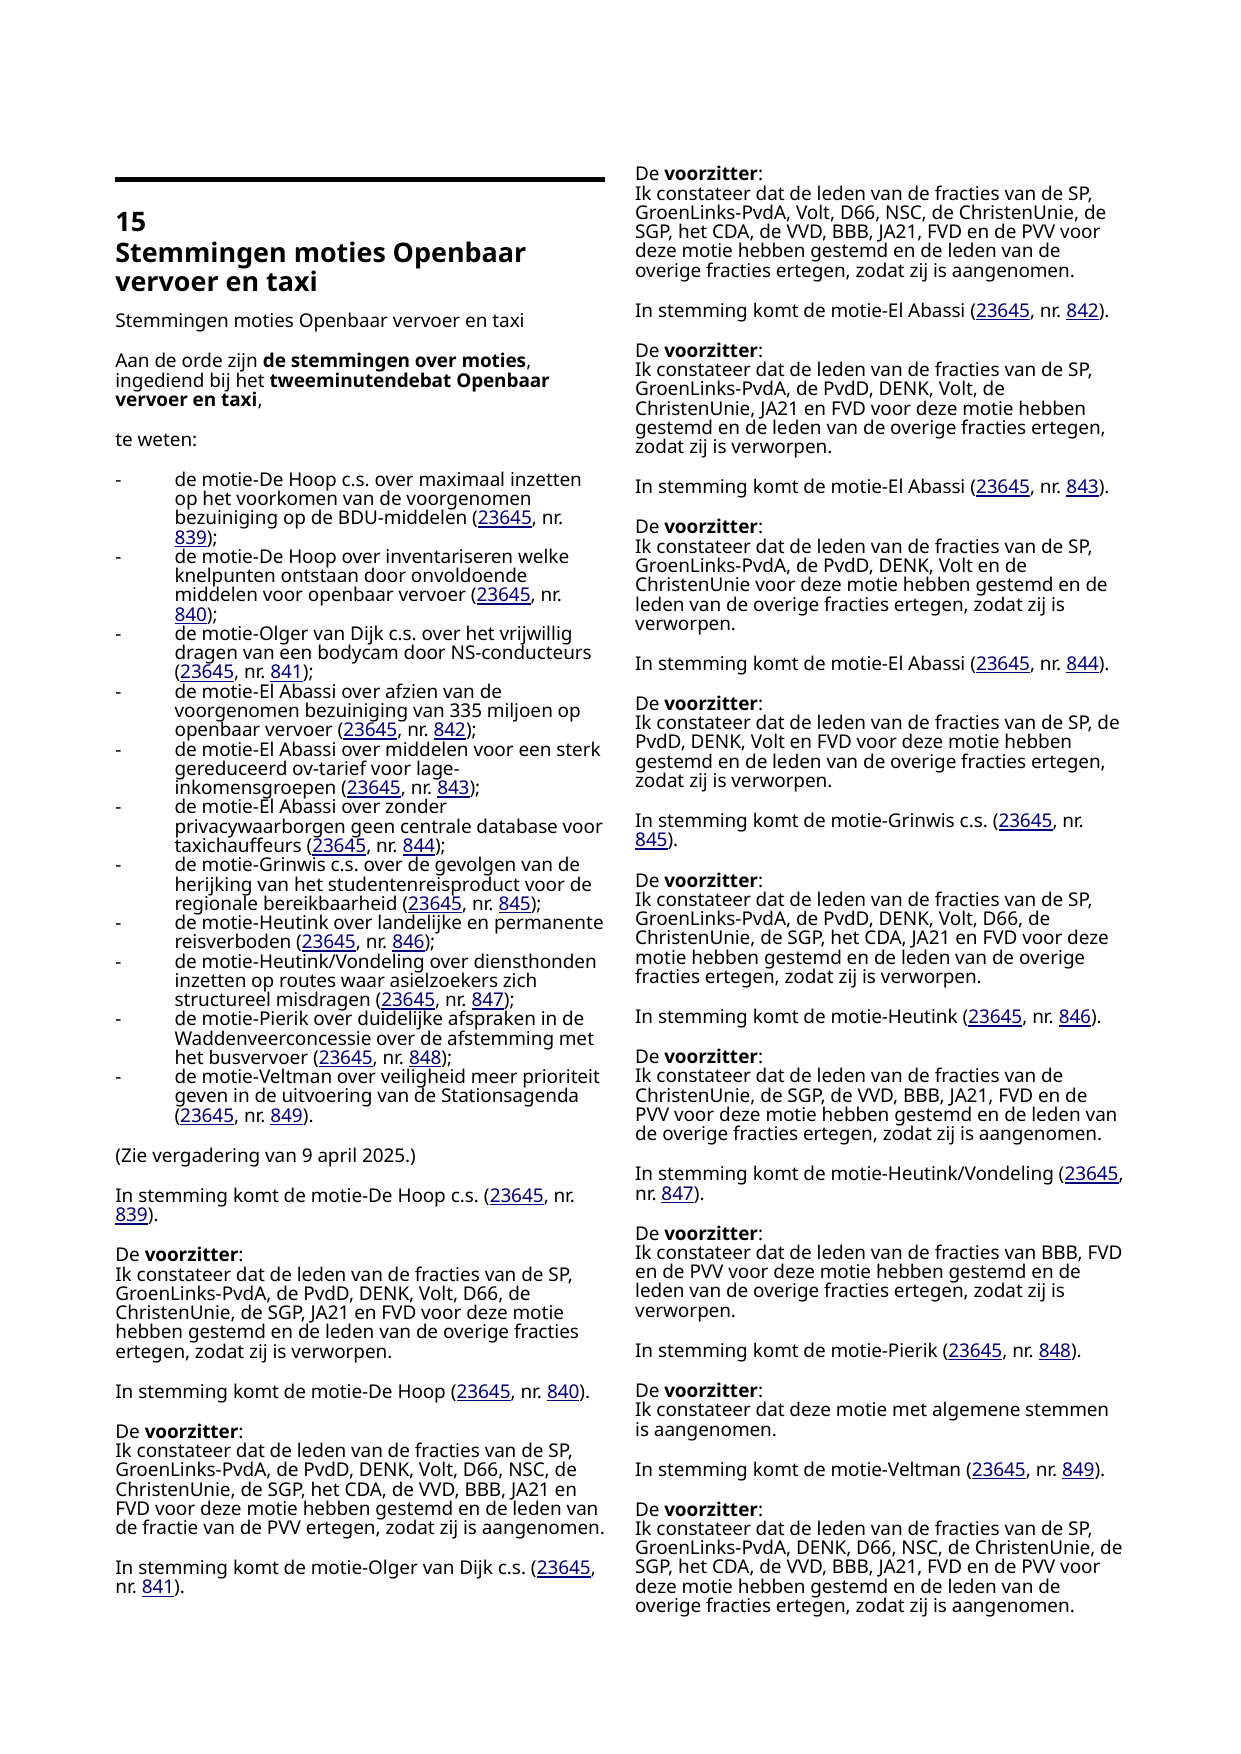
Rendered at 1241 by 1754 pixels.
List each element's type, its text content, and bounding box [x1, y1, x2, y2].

text De voorzitter: [635, 695, 1125, 714]
list de motie-Veltman over veiligheid meer prioriteit geven in de uitvoering van de Stationsagenda (23645, nr. 849). [115, 1068, 605, 1126]
text De voorzitter: [635, 872, 1125, 891]
text In stemming komt de motie-De Hoop (23645, nr. 840). [115, 1383, 605, 1402]
text In stemming komt de motie-El Abassi (23645, nr. 844). [635, 655, 1125, 674]
list de motie-El Abassi over zonder privacywaarborgen geen centrale database voor taxichauffeurs (23645, nr. 844); [115, 798, 605, 856]
text De voorzitter: [635, 1225, 1125, 1244]
text Ik constateer dat de leden van de fracties van BBB, FVD en de PVV voor deze motie hebben gestemd en de leden van de overige fracties ertegen, zodat zij is verworpen. [635, 1244, 1125, 1321]
text te weten: [115, 431, 605, 450]
text Ik constateer dat de leden van de fracties van de SP, de PvdD, DENK, Volt en FVD voor deze motie hebben gestemd en de leden van de overige fracties ertegen, zodat zij is verworpen. [635, 714, 1125, 791]
text 15 [115, 203, 605, 239]
text Ik constateer dat de leden van de fracties van de SP, GroenLinks-PvdA, Volt, D66, NSC, de ChristenUnie, de SGP, het CDA, de VVD, BBB, JA21, FVD en de PVV voor deze motie hebben gestemd en de leden van de overige fracties ertegen, zodat zij is aangenomen. [635, 184, 1125, 281]
list de motie-Heutink/Vondeling over diensthonden inzetten op routes waar asielzoekers zich structureel misdragen (23645, nr. 847); [115, 953, 605, 1010]
text Ik constateer dat de leden van de fracties van de SP, GroenLinks-PvdA, de PvdD, DENK, Volt en de ChristenUnie voor deze motie hebben gestemd en de leden van de overige fracties ertegen, zodat zij is verworpen. [635, 538, 1125, 634]
text In stemming komt de motie-Pierik (23645, nr. 848). [635, 1342, 1125, 1361]
text (Zie vergadering van 9 april 2025.) [115, 1147, 605, 1166]
text In stemming komt de motie-De Hoop c.s. (23645, nr. 839). [115, 1187, 605, 1225]
text Ik constateer dat de leden van de fracties van de SP, GroenLinks-PvdA, de PvdD, DENK, Volt, D66, de ChristenUnie, de SGP, JA21 en FVD voor deze motie hebben gestemd en de leden van de overige fracties ertegen, zodat zij is verworpen. [115, 1266, 605, 1362]
text De voorzitter: [635, 518, 1125, 538]
text In stemming komt de motie-El Abassi (23645, nr. 843). [635, 478, 1125, 498]
text Ik constateer dat de leden van de fracties van de SP, GroenLinks-PvdA, de PvdD, DENK, Volt, D66, NSC, de ChristenUnie, de SGP, het CDA, de VVD, BBB, JA21 en FVD voor deze motie hebben gestemd en de leden van de fractie van de PVV ertegen, zodat zij is aangenomen. [115, 1442, 605, 1538]
text De voorzitter: [115, 1246, 605, 1266]
text De voorzitter: [635, 342, 1125, 361]
text Ik constateer dat de leden van de fracties van de SP, GroenLinks-PvdA, de PvdD, DENK, Volt, D66, de ChristenUnie, de SGP, het CDA, JA21 en FVD voor deze motie hebben gestemd en de leden van de overige fracties ertegen, zodat zij is verworpen. [635, 891, 1125, 987]
list de motie-El Abassi over afzien van de voorgenomen bezuiniging van 335 miljoen op openbaar vervoer (23645, nr. 842); [115, 683, 605, 741]
text Ik constateer dat deze motie met algemene stemmen is aangenomen. [635, 1401, 1125, 1440]
text In stemming komt de motie-Grinwis c.s. (23645, nr. 845). [635, 812, 1125, 851]
text De voorzitter: [635, 1048, 1125, 1067]
list de motie-Olger van Dijk c.s. over het vrijwillig dragen van een bodycam door NS-conducteurs (23645, nr. 841); [115, 625, 605, 683]
text De voorzitter: [115, 1423, 605, 1442]
text In stemming komt de motie-Heutink/Vondeling (23645, nr. 847). [635, 1165, 1125, 1204]
text De voorzitter: [635, 1501, 1125, 1520]
list de motie-Pierik over duidelijke afspraken in de Waddenveerconcessie over de afstemming met het busvervoer (23645, nr. 848); [115, 1010, 605, 1068]
text Stemmingen moties Openbaar vervoer en taxi [115, 239, 605, 312]
list de motie-Heutink over landelijke en permanente reisverboden (23645, nr. 846); [115, 914, 605, 953]
text Aan de orde zijn de stemmingen over moties, ingediend bij het tweeminutendebat Openbaar vervoer en taxi, [115, 352, 605, 410]
text Stemmingen moties Openbaar vervoer en taxi [115, 312, 605, 332]
text In stemming komt de motie-Veltman (23645, nr. 849). [635, 1461, 1125, 1480]
text Ik constateer dat de leden van de fracties van de SP, GroenLinks-PvdA, de PvdD, DENK, Volt, de ChristenUnie, JA21 en FVD voor deze motie hebben gestemd en de leden van de overige fracties ertegen, zodat zij is verworpen. [635, 361, 1125, 457]
text Ik constateer dat de leden van de fracties van de ChristenUnie, de SGP, de VVD, BBB, JA21, FVD en de PVV voor deze motie hebben gestemd en de leden van de overige fracties ertegen, zodat zij is aangenomen. [635, 1067, 1125, 1144]
text De voorzitter: [635, 165, 1125, 184]
list de motie-De Hoop c.s. over maximaal inzetten op het voorkomen van de voorgenomen bezuiniging op de BDU-middelen (23645, nr. 839); [115, 471, 605, 548]
list de motie-De Hoop over inventariseren welke knelpunten ontstaan door onvoldoende middelen voor openbaar vervoer (23645, nr. 840); [115, 548, 605, 625]
list de motie-El Abassi over middelen voor een sterk gereduceerd ov-tarief voor lage-inkomensgroepen (23645, nr. 843); [115, 741, 605, 798]
text In stemming komt de motie-El Abassi (23645, nr. 842). [635, 302, 1125, 321]
text In stemming komt de motie-Olger van Dijk c.s. (23645, nr. 841). [115, 1559, 605, 1598]
text In stemming komt de motie-Heutink (23645, nr. 846). [635, 1008, 1125, 1027]
text Ik constateer dat de leden van de fracties van de SP, GroenLinks-PvdA, DENK, D66, NSC, de ChristenUnie, de SGP, het CDA, de VVD, BBB, JA21, FVD en de PVV voor deze motie hebben gestemd en de leden van de overige fracties ertegen, zodat zij is aangenomen. [635, 1520, 1125, 1616]
text De voorzitter: [635, 1382, 1125, 1401]
list de motie-Grinwis c.s. over de gevolgen van de herijking van het studentenreisproduct voor de regionale bereikbaarheid (23645, nr. 845); [115, 856, 605, 914]
